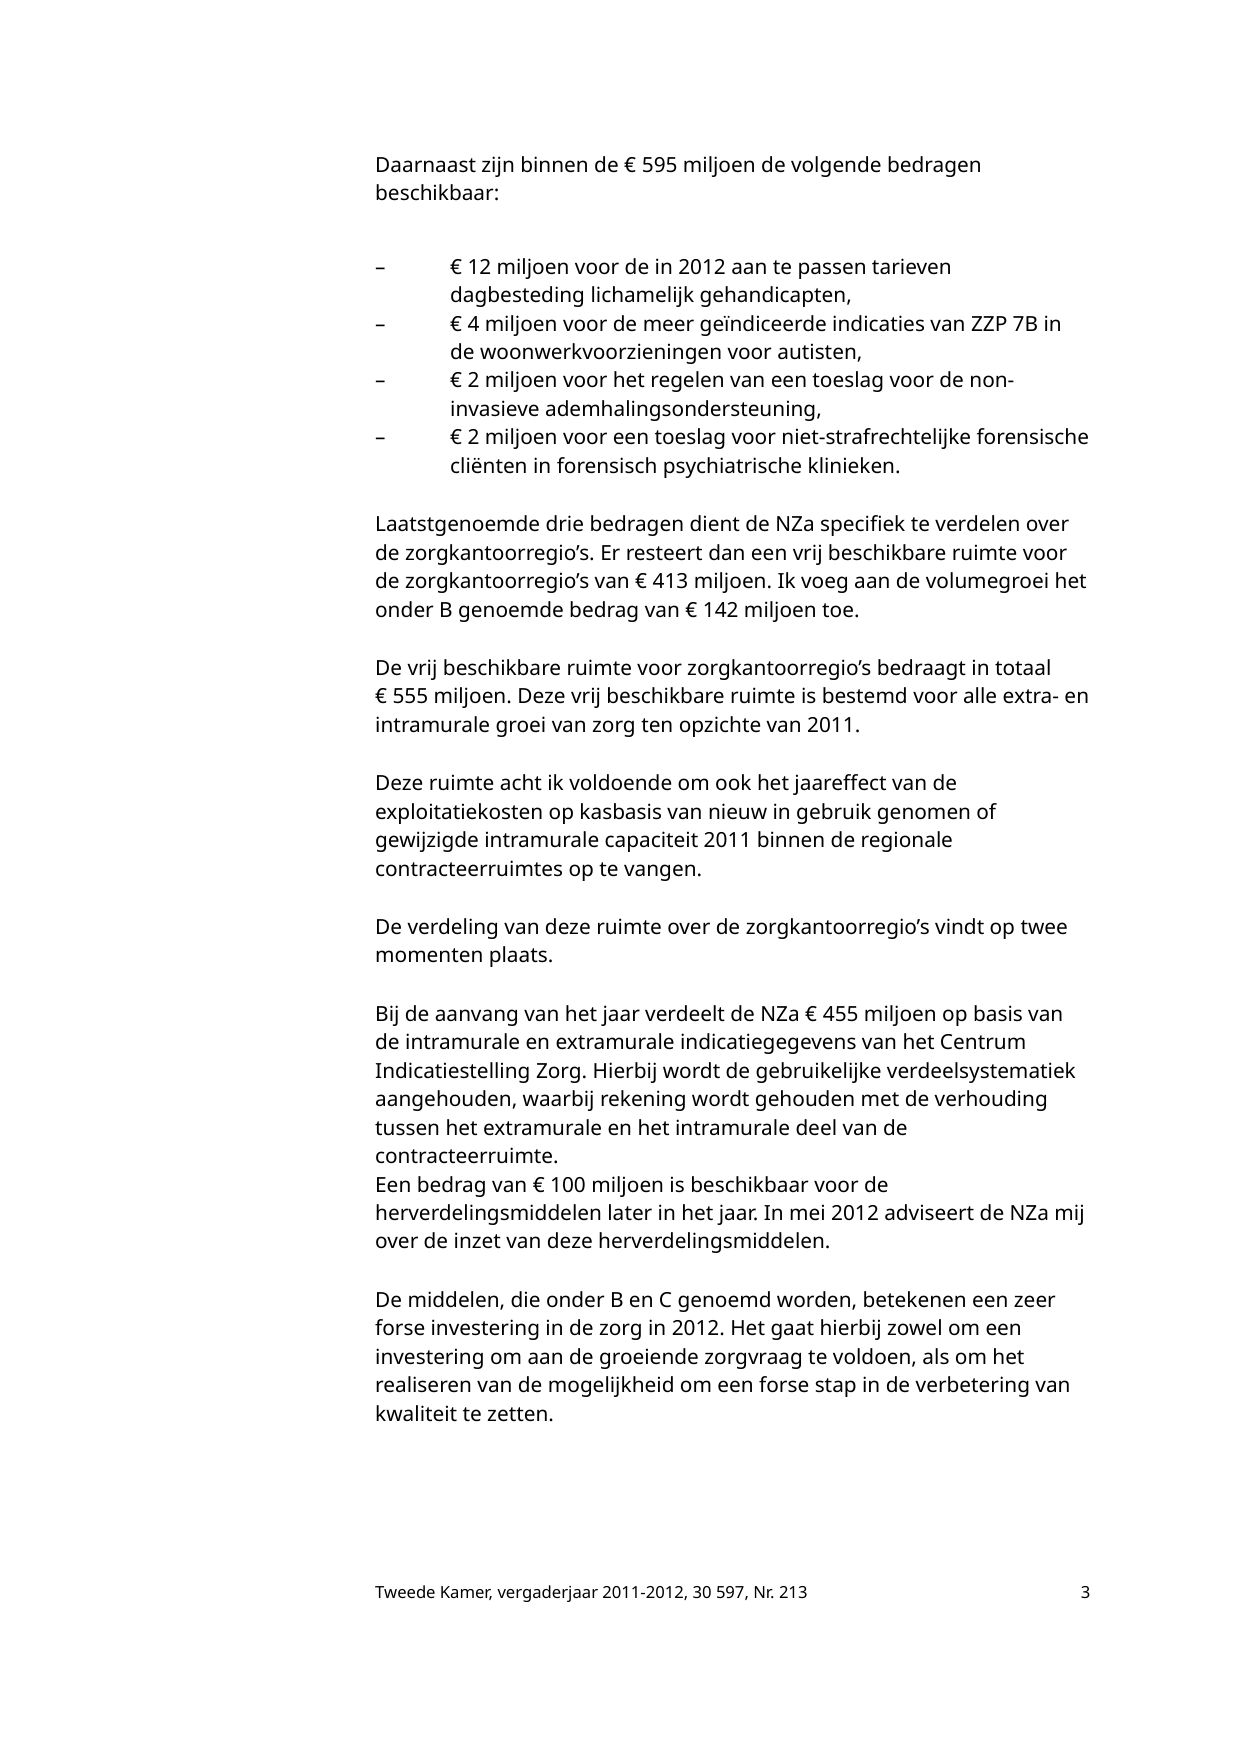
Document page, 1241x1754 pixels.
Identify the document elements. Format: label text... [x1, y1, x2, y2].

text De middelen, die onder B en C genoemd worden, betekenen een zeer forse investering in de zorg in 2012. Het gaat hierbij zowel om een investering om aan de groeiende zorgvraag te voldoen, als om het realiseren van de mogelijkheid om een forse stap in de verbetering van kwaliteit te zetten. [375, 1285, 1090, 1427]
list € 2 miljoen voor het regelen van een toeslag voor de non-invasieve ademhalingsondersteuning, [375, 366, 1090, 422]
text Een bedrag van € 100 miljoen is beschikbaar voor de herverdelingsmiddelen later in het jaar. In mei 2012 adviseert de NZa mij over de inzet van deze herverdelingsmiddelen. [375, 1170, 1090, 1255]
list € 12 miljoen voor de in 2012 aan te passen tarieven dagbesteding lichamelijk gehandicapten, [375, 252, 1090, 309]
text De vrij beschikbare ruimte voor zorgkantoorregio’s bedraagt in totaal € 555 miljoen. Deze vrij beschikbare ruimte is bestemd voor alle extra- en intramurale groei van zorg ten opzichte van 2011. [375, 653, 1090, 738]
text Laatstgenoemde drie bedragen dient de NZa specifiek te verdelen over de zorgkantoorregio’s. Er resteert dan een vrij beschikbare ruimte voor de zorgkantoorregio’s van € 413 miljoen. Ik voeg aan de volumegroei het onder B genoemde bedrag van € 142 miljoen toe. [375, 509, 1090, 623]
text Deze ruimte acht ik voldoende om ook het jaareffect van de exploitatiekosten op kasbasis van nieuw in gebruik genomen of gewijzigde intramurale capaciteit 2011 binnen de regionale contracteerruimtes op te vangen. [375, 768, 1090, 882]
list € 2 miljoen voor een toeslag voor niet-strafrechtelijke forensische cliënten in forensisch psychiatrische klinieken. [375, 422, 1090, 479]
text Daarnaast zijn binnen de € 595 miljoen de volgende bedragen beschikbaar: [375, 150, 1090, 207]
text De verdeling van deze ruimte over de zorgkantoorregio’s vindt op twee momenten plaats. [375, 912, 1090, 969]
list € 4 miljoen voor de meer geïndiceerde indicaties van ZZP 7B in de woonwerkvoorzieningen voor autisten, [375, 309, 1090, 366]
text Bij de aanvang van het jaar verdeelt de NZa € 455 miljoen op basis van de intramurale en extramurale indicatiegegevens van het Centrum Indicatiestelling Zorg. Hierbij wordt de gebruikelijke verdeelsystematiek aangehouden, waarbij rekening wordt gehouden met de verhouding tussen het extramurale en het intramurale deel van de contracteerruimte. [375, 999, 1090, 1170]
